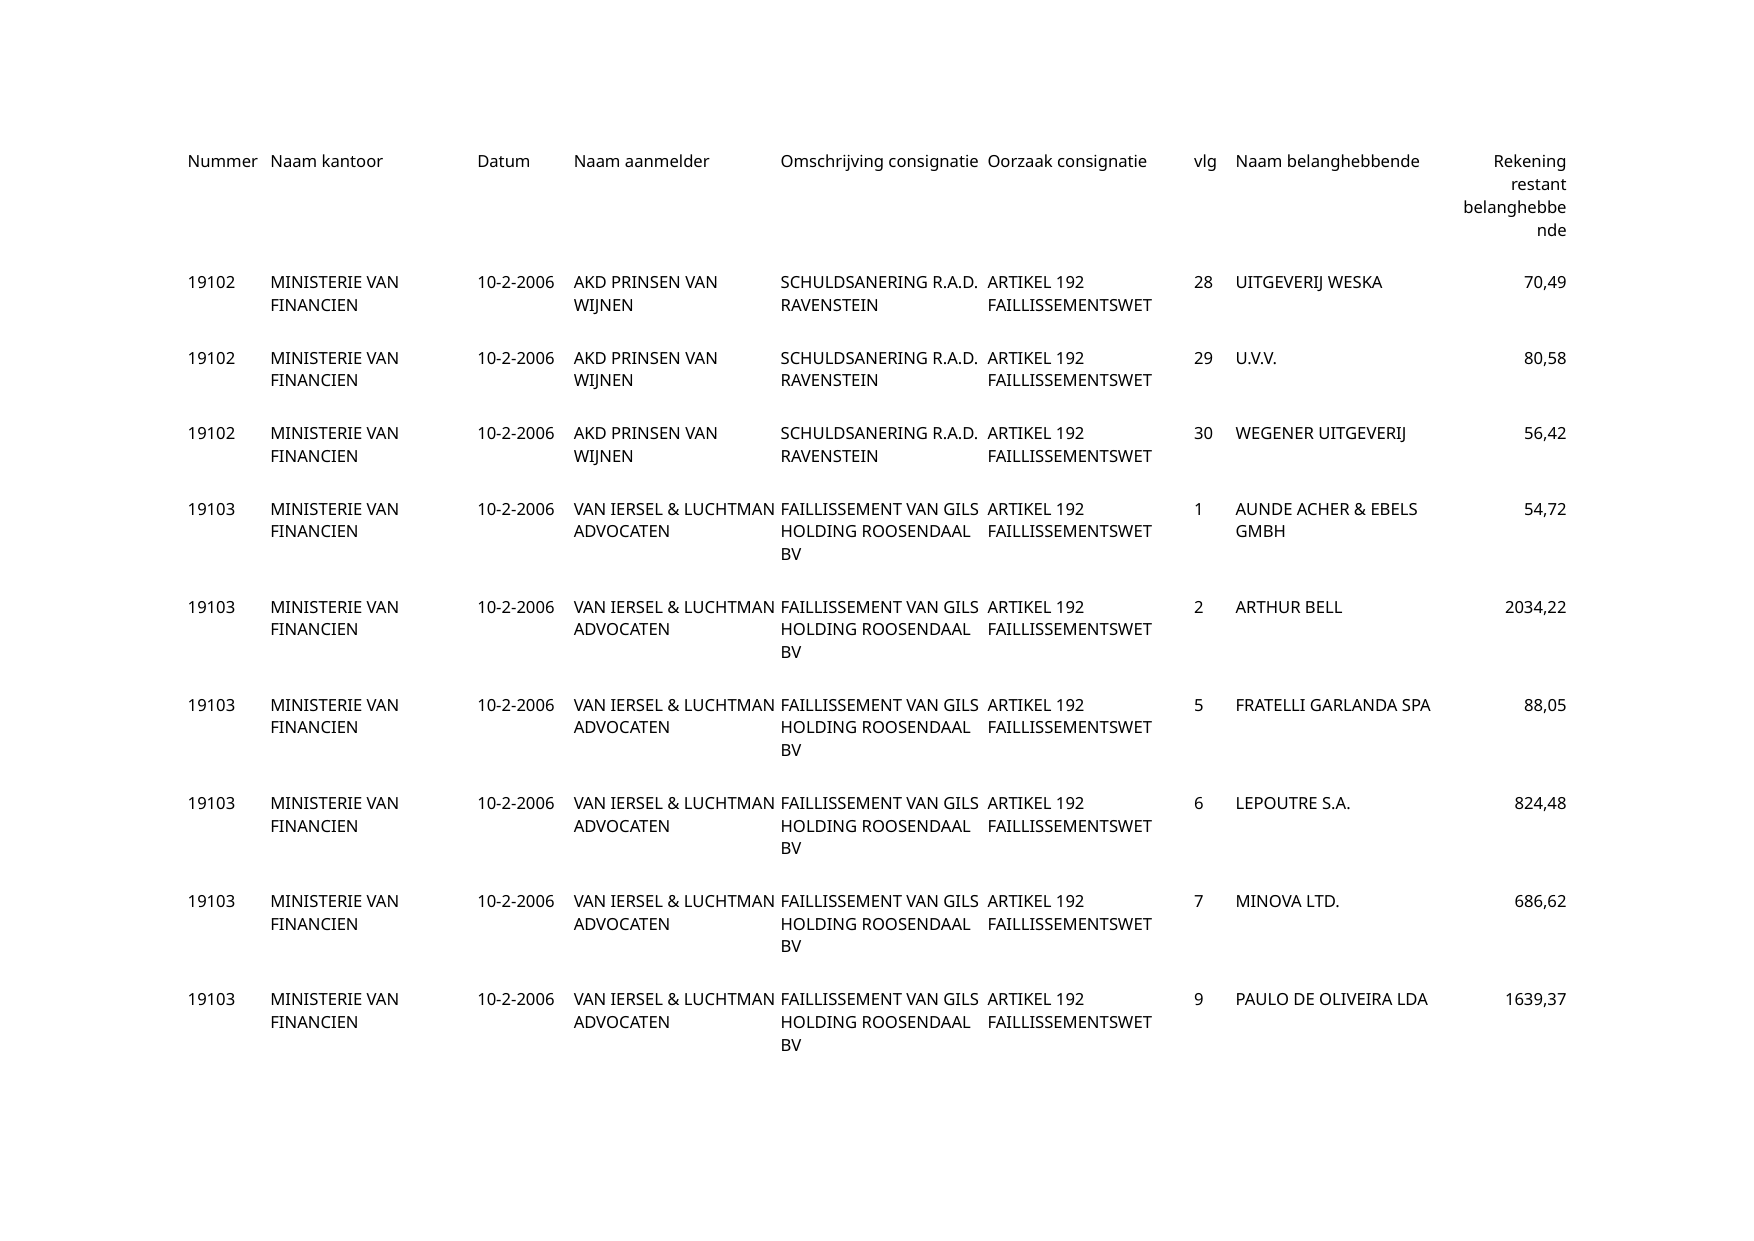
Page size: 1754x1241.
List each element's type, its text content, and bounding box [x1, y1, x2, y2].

table_cell 80,58 [1456, 346, 1566, 422]
table_cell 6 [1194, 791, 1235, 889]
table_cell 19102 [188, 346, 270, 422]
table_cell MINISTERIE VAN FINANCIEN [270, 791, 477, 889]
table_cell MINOVA LTD. [1235, 890, 1456, 988]
table_cell VAN IERSEL & LUCHTMAN ADVOCATEN [574, 988, 780, 1086]
table_cell 10-2-2006 [477, 988, 573, 1086]
table_cell 686,62 [1456, 890, 1566, 988]
table_cell 28 [1194, 271, 1235, 346]
table_cell 70,49 [1456, 271, 1566, 346]
table_cell MINISTERIE VAN FINANCIEN [270, 693, 477, 791]
table_cell U.V.V. [1235, 346, 1456, 422]
table_cell WEGENER UITGEVERIJ [1235, 422, 1456, 497]
table_cell FRATELLI GARLANDA SPA [1235, 693, 1456, 791]
table_cell VAN IERSEL & LUCHTMAN ADVOCATEN [574, 791, 780, 889]
table_cell 10-2-2006 [477, 346, 573, 422]
table_cell LEPOUTRE S.A. [1235, 791, 1456, 889]
table_cell MINISTERIE VAN FINANCIEN [270, 346, 477, 422]
table_cell 824,48 [1456, 791, 1566, 889]
table_header Rekening restant belanghebbende [1456, 150, 1566, 271]
table_cell 10-2-2006 [477, 693, 573, 791]
table_cell SCHULDSANERING R.A.D. RAVENSTEIN [780, 271, 987, 346]
table_cell SCHULDSANERING R.A.D. RAVENSTEIN [780, 422, 987, 497]
table_cell ARTIKEL 192 FAILLISSEMENTSWET [987, 595, 1194, 693]
table_header Naam belanghebbende [1235, 150, 1456, 271]
table_cell 7 [1194, 890, 1235, 988]
table_cell ARTIKEL 192 FAILLISSEMENTSWET [987, 271, 1194, 346]
table_cell 19103 [188, 890, 270, 988]
table_cell AKD PRINSEN VAN WIJNEN [574, 346, 780, 422]
table_cell 10-2-2006 [477, 595, 573, 693]
table_cell VAN IERSEL & LUCHTMAN ADVOCATEN [574, 890, 780, 988]
table_header vlg [1194, 150, 1235, 271]
table_cell MINISTERIE VAN FINANCIEN [270, 497, 477, 595]
table_cell 88,05 [1456, 693, 1566, 791]
table_cell ARTIKEL 192 FAILLISSEMENTSWET [987, 693, 1194, 791]
table_cell SCHULDSANERING R.A.D. RAVENSTEIN [780, 346, 987, 422]
table_cell MINISTERIE VAN FINANCIEN [270, 595, 477, 693]
table_cell ARTIKEL 192 FAILLISSEMENTSWET [987, 422, 1194, 497]
table_cell 10-2-2006 [477, 791, 573, 889]
table_cell 19102 [188, 271, 270, 346]
table_cell 10-2-2006 [477, 890, 573, 988]
table_cell FAILLISSEMENT VAN GILS HOLDING ROOSENDAAL BV [780, 497, 987, 595]
table_cell 9 [1194, 988, 1235, 1086]
table_header Oorzaak consignatie [987, 150, 1194, 271]
table_cell 19103 [188, 595, 270, 693]
table_cell VAN IERSEL & LUCHTMAN ADVOCATEN [574, 497, 780, 595]
table_cell UITGEVERIJ WESKA [1235, 271, 1456, 346]
table_cell 30 [1194, 422, 1235, 497]
table_cell 19103 [188, 693, 270, 791]
table_cell 10-2-2006 [477, 422, 573, 497]
table_cell ARTIKEL 192 FAILLISSEMENTSWET [987, 497, 1194, 595]
table_cell FAILLISSEMENT VAN GILS HOLDING ROOSENDAAL BV [780, 791, 987, 889]
table_cell MINISTERIE VAN FINANCIEN [270, 271, 477, 346]
table_cell 54,72 [1456, 497, 1566, 595]
table_cell MINISTERIE VAN FINANCIEN [270, 988, 477, 1086]
table_cell AKD PRINSEN VAN WIJNEN [574, 422, 780, 497]
table_header Omschrijving consignatie [780, 150, 987, 271]
table_cell 2 [1194, 595, 1235, 693]
table_cell 19102 [188, 422, 270, 497]
table_cell 19103 [188, 791, 270, 889]
table_cell FAILLISSEMENT VAN GILS HOLDING ROOSENDAAL BV [780, 988, 987, 1086]
table_cell ARTHUR BELL [1235, 595, 1456, 693]
table_header Nummer [188, 150, 270, 271]
table_cell ARTIKEL 192 FAILLISSEMENTSWET [987, 346, 1194, 422]
table_cell 5 [1194, 693, 1235, 791]
table_cell MINISTERIE VAN FINANCIEN [270, 890, 477, 988]
table_cell FAILLISSEMENT VAN GILS HOLDING ROOSENDAAL BV [780, 693, 987, 791]
table_cell 1 [1194, 497, 1235, 595]
table_header Naam kantoor [270, 150, 477, 271]
table_cell ARTIKEL 192 FAILLISSEMENTSWET [987, 890, 1194, 988]
table_cell 29 [1194, 346, 1235, 422]
table_cell 1639,37 [1456, 988, 1566, 1086]
table_cell FAILLISSEMENT VAN GILS HOLDING ROOSENDAAL BV [780, 595, 987, 693]
table_cell ARTIKEL 192 FAILLISSEMENTSWET [987, 988, 1194, 1086]
table_cell 19103 [188, 988, 270, 1086]
table_cell MINISTERIE VAN FINANCIEN [270, 422, 477, 497]
table_cell AKD PRINSEN VAN WIJNEN [574, 271, 780, 346]
table_header Naam aanmelder [574, 150, 780, 271]
table_cell 10-2-2006 [477, 271, 573, 346]
table_cell 56,42 [1456, 422, 1566, 497]
table_header Datum [477, 150, 573, 271]
table_cell VAN IERSEL & LUCHTMAN ADVOCATEN [574, 595, 780, 693]
table_cell FAILLISSEMENT VAN GILS HOLDING ROOSENDAAL BV [780, 890, 987, 988]
table_cell 10-2-2006 [477, 497, 573, 595]
table_cell VAN IERSEL & LUCHTMAN ADVOCATEN [574, 693, 780, 791]
table_cell AUNDE ACHER & EBELS GMBH [1235, 497, 1456, 595]
table_cell 2034,22 [1456, 595, 1566, 693]
table_cell ARTIKEL 192 FAILLISSEMENTSWET [987, 791, 1194, 889]
table_cell PAULO DE OLIVEIRA LDA [1235, 988, 1456, 1086]
table_cell 19103 [188, 497, 270, 595]
